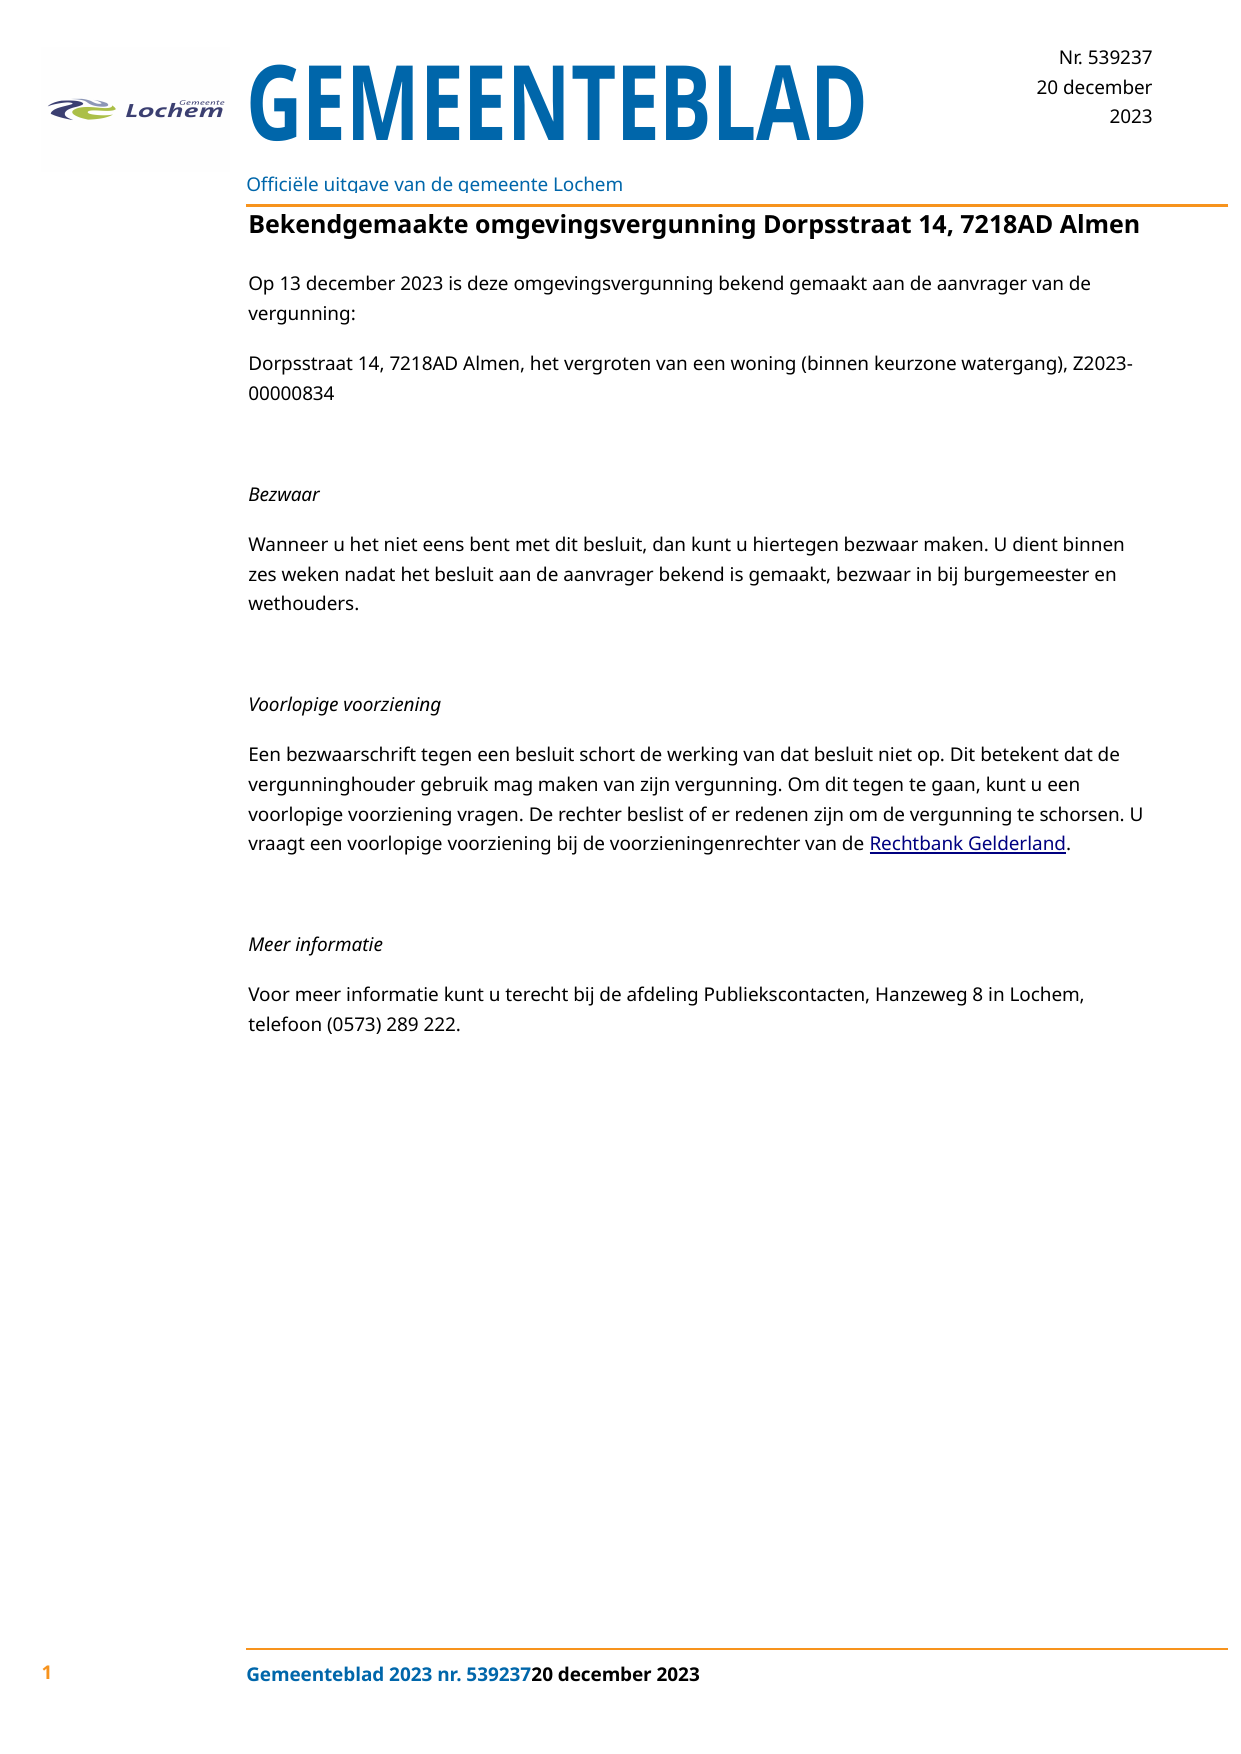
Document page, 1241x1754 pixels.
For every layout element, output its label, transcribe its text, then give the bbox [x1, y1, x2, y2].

text Een bezwaarschrift tegen een besluit schort de werking van dat besluit niet op. Dit betekent dat de vergunninghouder gebruik mag maken van zijn vergunning. Om dit tegen te gaan, kunt u een voorlopige voorziening vragen. De rechter beslist of er redenen zijn om de vergunning te schorsen. U vraagt een voorlopige voorziening bij de voorzieningenrechter van de Rechtbank Gelderland. [248, 742, 1152, 856]
text Voor meer informatie kunt u terecht bij de afdeling Publiekscontacten, Hanzeweg 8 in Lochem, telefoon (0573) 289 222. [248, 982, 1152, 1037]
text Bezwaar [248, 481, 1152, 506]
text Dorpsstraat 14, 7218AD Almen, het vergroten van een woning (binnen keurzone watergang), Z2023-00000834 [248, 350, 1152, 406]
picture [41, 47, 231, 172]
text Bekendgemaakte omgevingsvergunning Dorpsstraat 14, 7218AD Almen [248, 207, 1152, 241]
text Meer informatie [248, 931, 1152, 957]
text Wanneer u het niet eens bent met dit besluit, dan kunt u hiertegen bezwaar maken. U dient binnen zes weken nadat het besluit aan de aanvrager bekend is gemaakt, bezwaar in bij burgemeester en wethouders. [248, 531, 1152, 616]
text Op 13 december 2023 is deze omgevingsvergunning bekend gemaakt aan de aanvrager van de vergunning: [248, 270, 1152, 326]
text Voorlopige voorziening [248, 691, 1152, 717]
